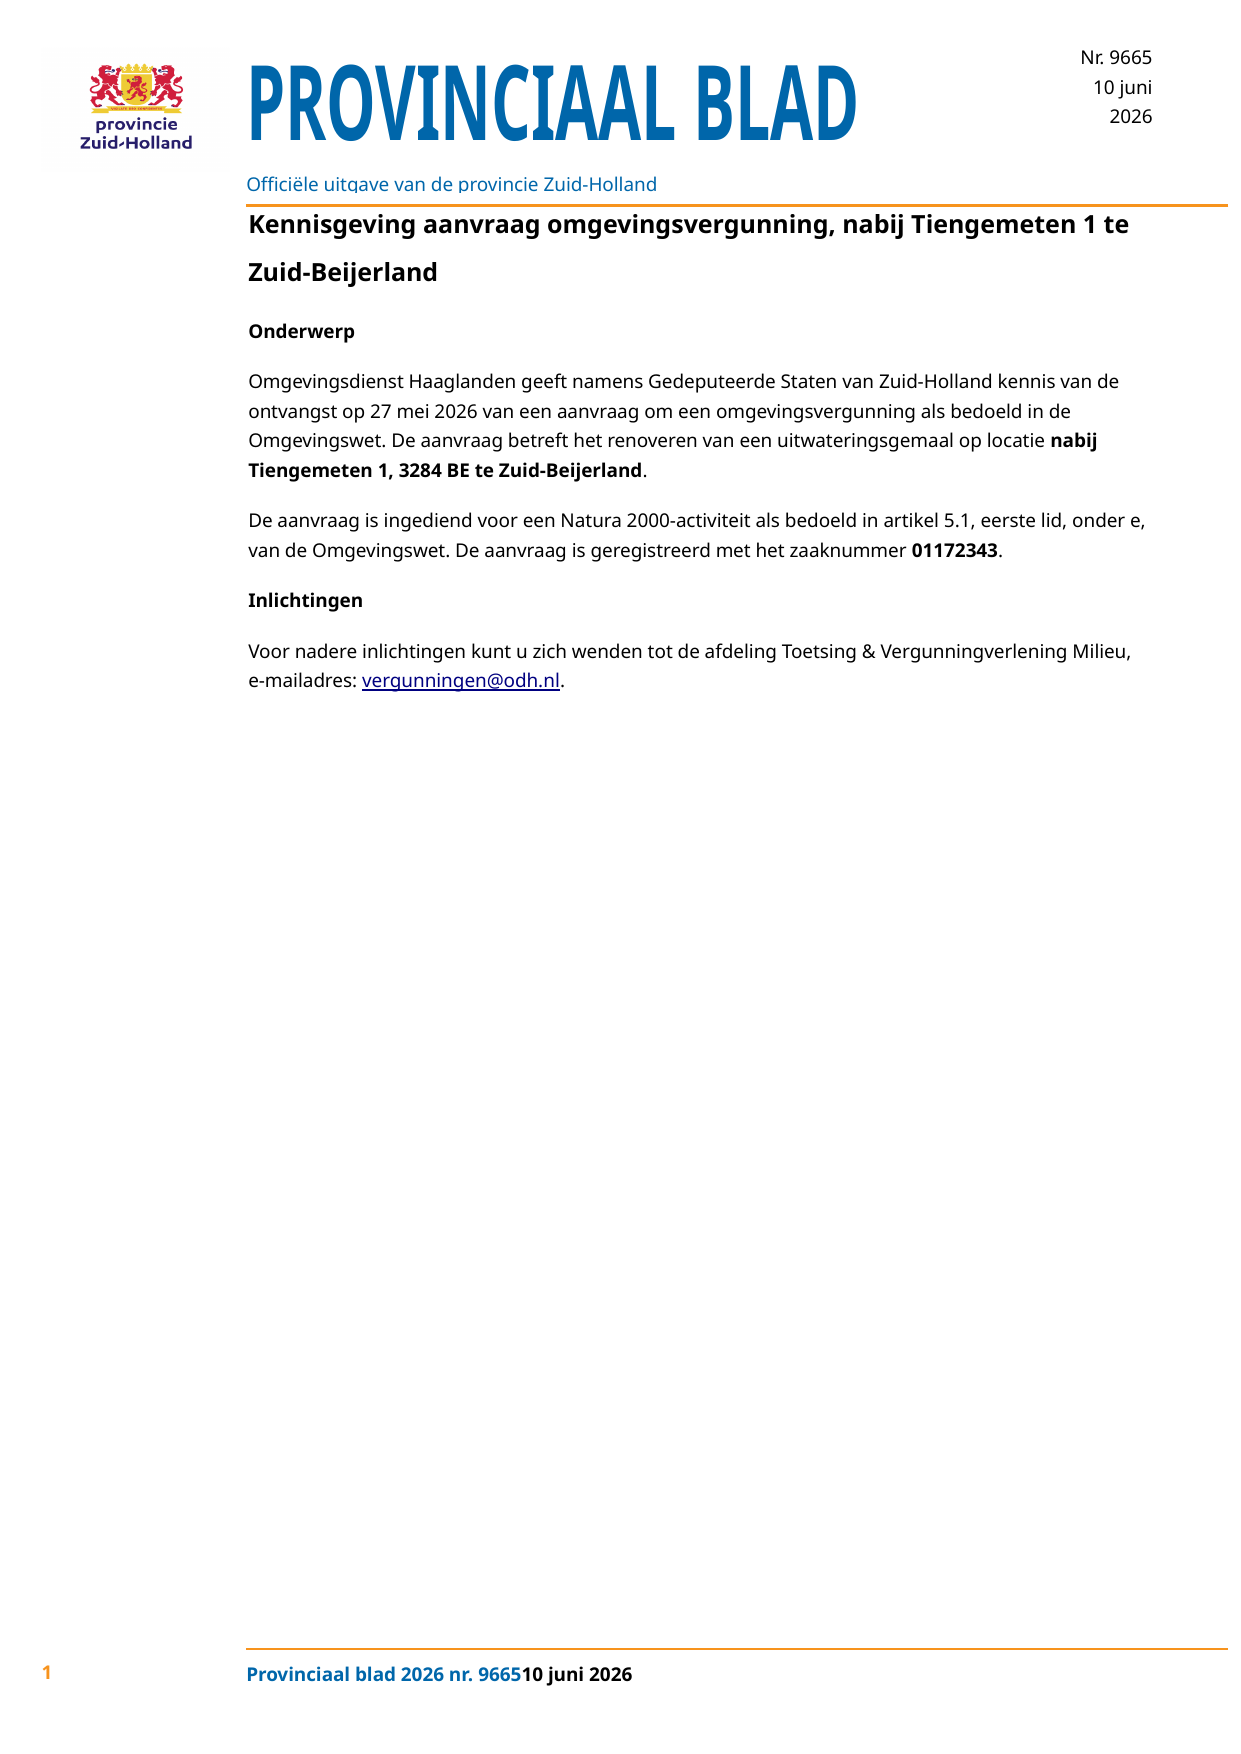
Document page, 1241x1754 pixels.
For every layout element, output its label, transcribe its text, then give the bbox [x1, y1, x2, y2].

picture [41, 47, 231, 172]
text De aanvraag is ingediend voor een Natura 2000-activiteit als bedoeld in artikel 5.1, eerste lid, onder e, van de Omgevingswet. De aanvraag is geregistreerd met het zaaknummer 01172343. [248, 507, 1152, 563]
text Kennisgeving aanvraag omgevingsvergunning, nabij Tiengemeten 1 te Zuid-Beijerland [248, 207, 1152, 288]
text Onderwerp [248, 318, 1152, 344]
text Inlichtingen [248, 587, 1152, 613]
text Voor nadere inlichtingen kunt u zich wenden tot de afdeling Toetsing & Vergunningverlening Milieu, e-mailadres: vergunningen@odh.nl. [248, 638, 1152, 693]
text Omgevingsdienst Haaglanden geeft namens Gedeputeerde Staten van Zuid-Holland kennis van de ontvangst op 27 mei 2026 van een aanvraag om een omgevingsvergunning als bedoeld in de Omgevingswet. De aanvraag betreft het renoveren van een uitwateringsgemaal op locatie nabij Tiengemeten 1, 3284 BE te Zuid-Beijerland. [248, 368, 1152, 483]
